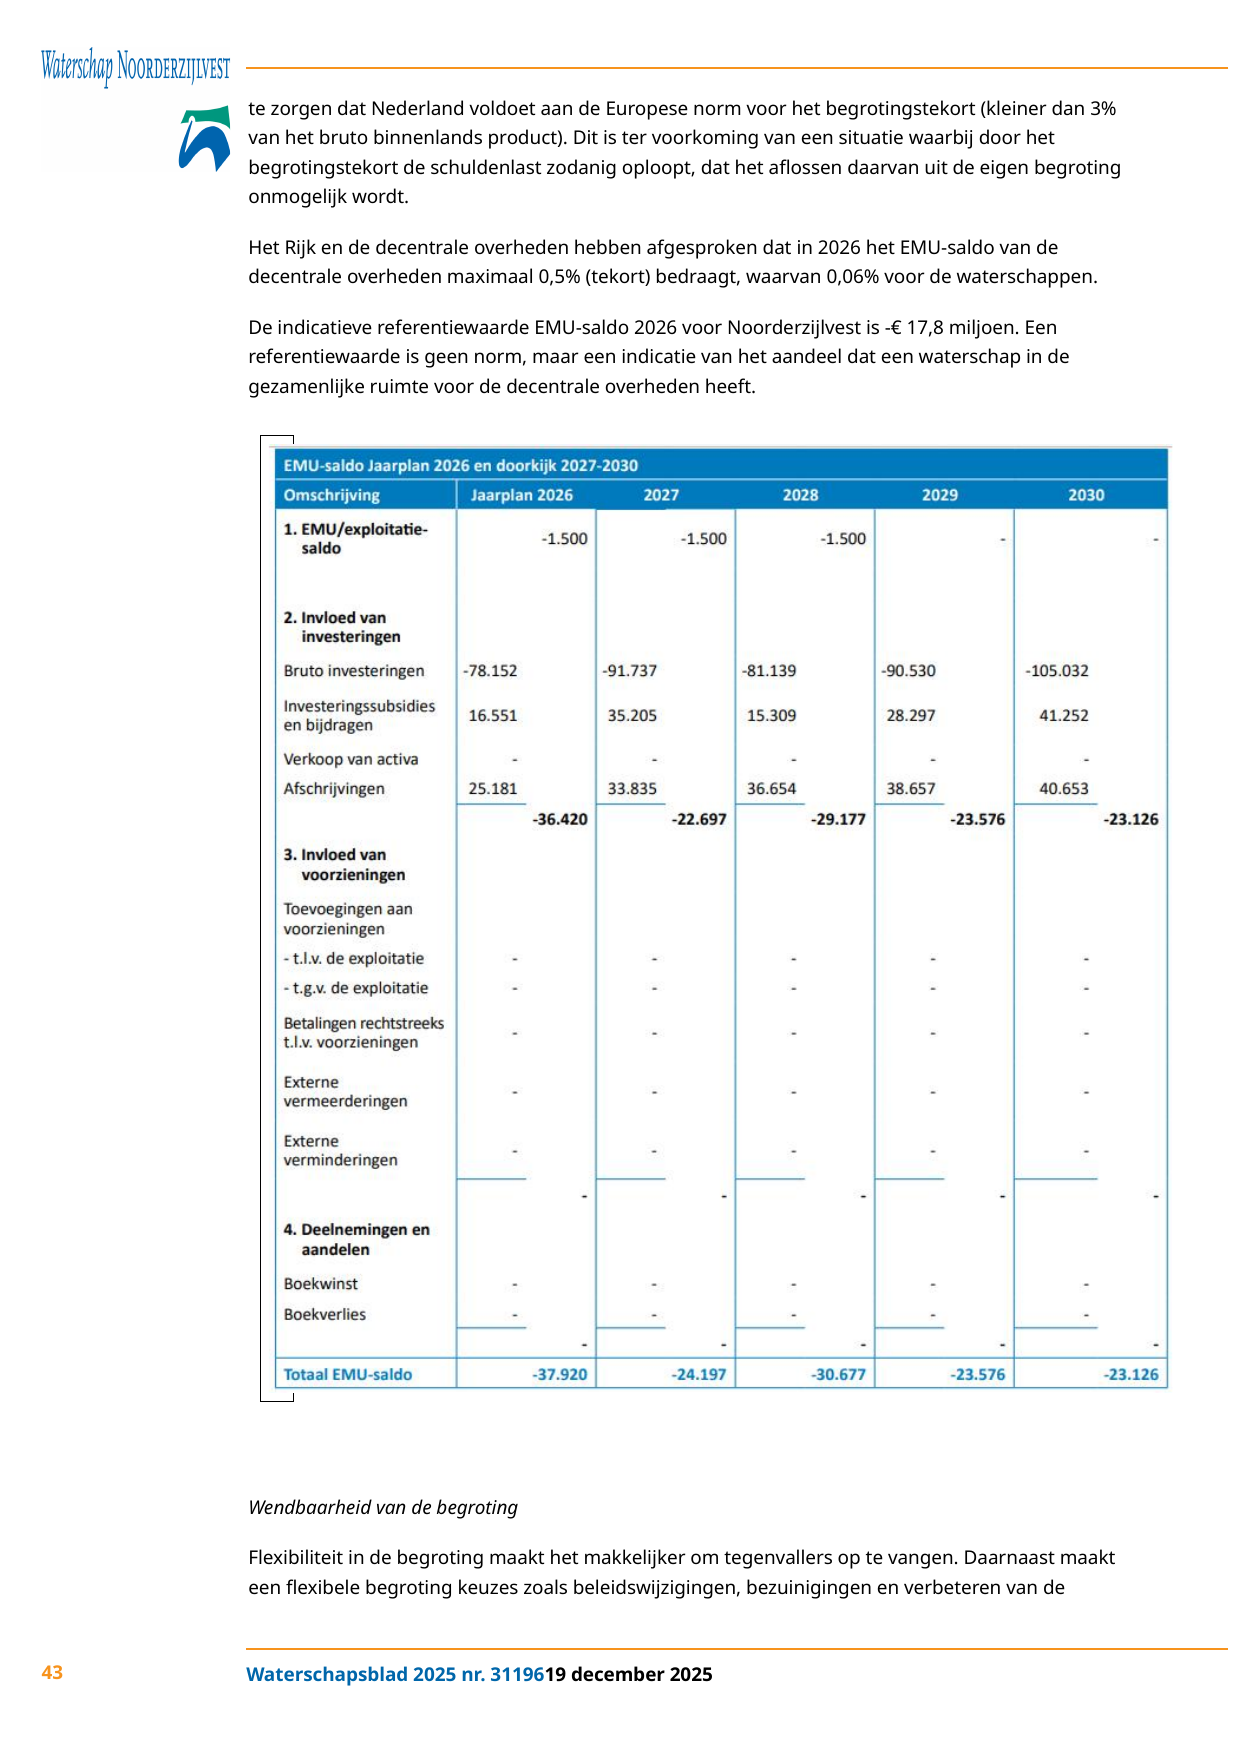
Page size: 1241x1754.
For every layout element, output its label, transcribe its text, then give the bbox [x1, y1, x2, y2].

picture [41, 47, 231, 172]
text Het Rijk en de decentrale overheden hebben afgesproken dat in 2026 het EMU-saldo van de decentrale overheden maximaal 0,5% (tekort) bedraagt, waarvan 0,06% voor de waterschappen. [248, 234, 1152, 289]
text te zorgen dat Nederland voldoet aan de Europese norm voor het begrotingstekort (kleiner dan 3% van het bruto binnenlands product). Dit is ter voorkoming van een situatie waarbij door het begrotingstekort de schuldenlast zodanig oploopt, dat het aflossen daarvan uit de eigen begroting onmogelijk wordt. [248, 95, 1152, 209]
text Flexibiliteit in de begroting maakt het makkelijker om tegenvallers op te vangen. Daarnaast maakt een flexibele begroting keuzes zoals beleidswijzigingen, bezuinigingen en verbeteren van de [248, 1544, 1152, 1600]
text De indicatieve referentiewaarde EMU-saldo 2026 voor Noorderzijlvest is -€ 17,8 miljoen. Een referentiewaarde is geen norm, maar een indicatie van het aandeel dat een waterschap in de gezamenlijke ruimte voor de decentrale overheden heeft. [248, 314, 1152, 399]
picture [268, 444, 1173, 1393]
text Wendbaarheid van de begroting [248, 1494, 1152, 1520]
